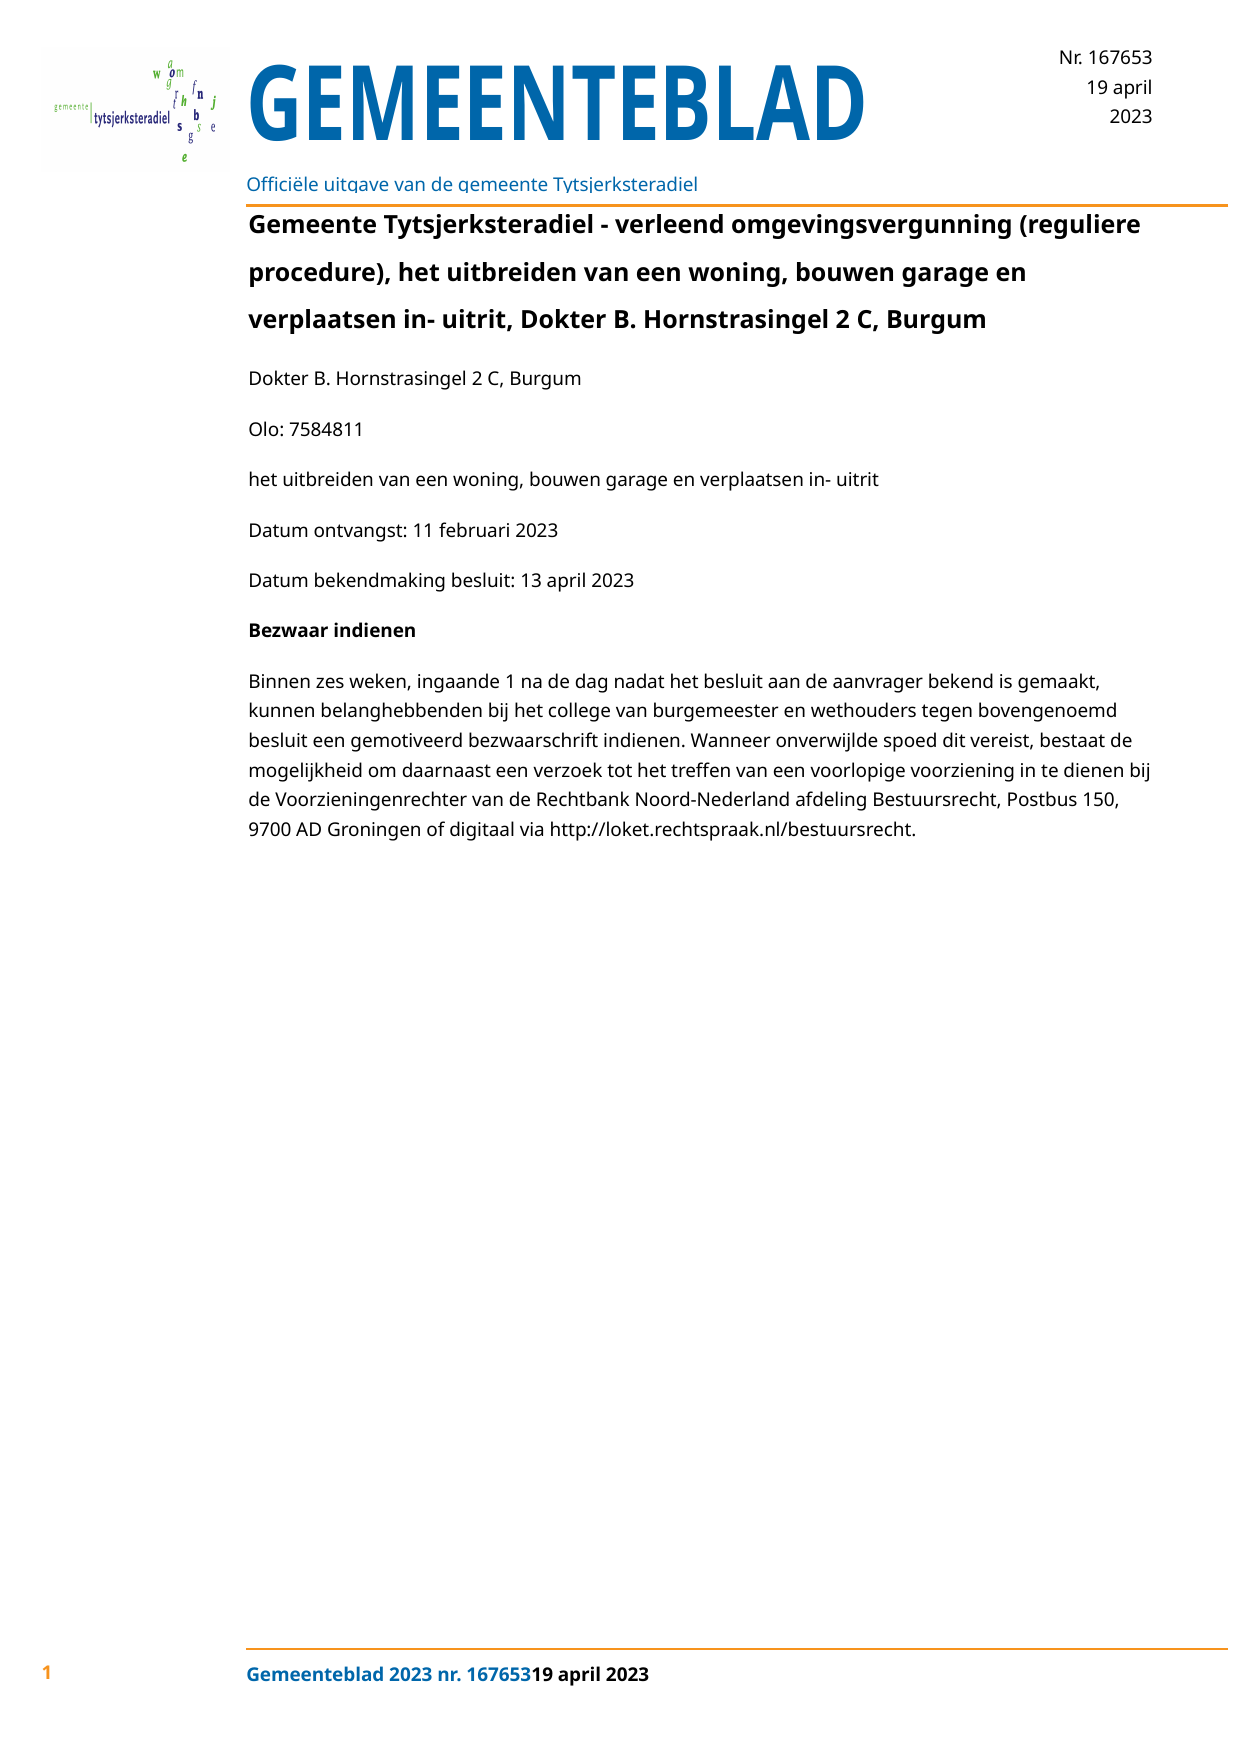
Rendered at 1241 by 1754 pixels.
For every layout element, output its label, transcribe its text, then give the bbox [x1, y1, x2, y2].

text Olo: 7584811 [248, 416, 1152, 442]
text Dokter B. Hornstrasingel 2 C, Burgum [248, 366, 1152, 391]
text Gemeente Tytsjerksteradiel - verleend omgevingsvergunning (reguliere procedure), het uitbreiden van een woning, bouwen garage en verplaatsen in- uitrit, Dokter B. Hornstrasingel 2 C, Burgum [248, 207, 1152, 336]
picture [41, 47, 231, 172]
text Datum ontvangst: 11 februari 2023 [248, 517, 1152, 542]
text Binnen zes weken, ingaande 1 na de dag nadat het besluit aan de aanvrager bekend is gemaakt, kunnen belanghebbenden bij het college van burgemeester en wethouders tegen bovengenoemd besluit een gemotiveerd bezwaarschrift indienen. Wanneer onverwijlde spoed dit vereist, bestaat de mogelijkheid om daarnaast een verzoek tot het treffen van een voorlopige voorziening in te dienen bij de Voorzieningenrechter van de Rechtbank Noord-Nederland afdeling Bestuursrecht, Postbus 150, 9700 AD Groningen of digitaal via http://loket.rechtspraak.nl/bestuursrecht. [248, 668, 1152, 842]
text Bezwaar indienen [248, 618, 1152, 643]
text Datum bekendmaking besluit: 13 april 2023 [248, 567, 1152, 593]
text het uitbreiden van een woning, bouwen garage en verplaatsen in- uitrit [248, 466, 1152, 492]
